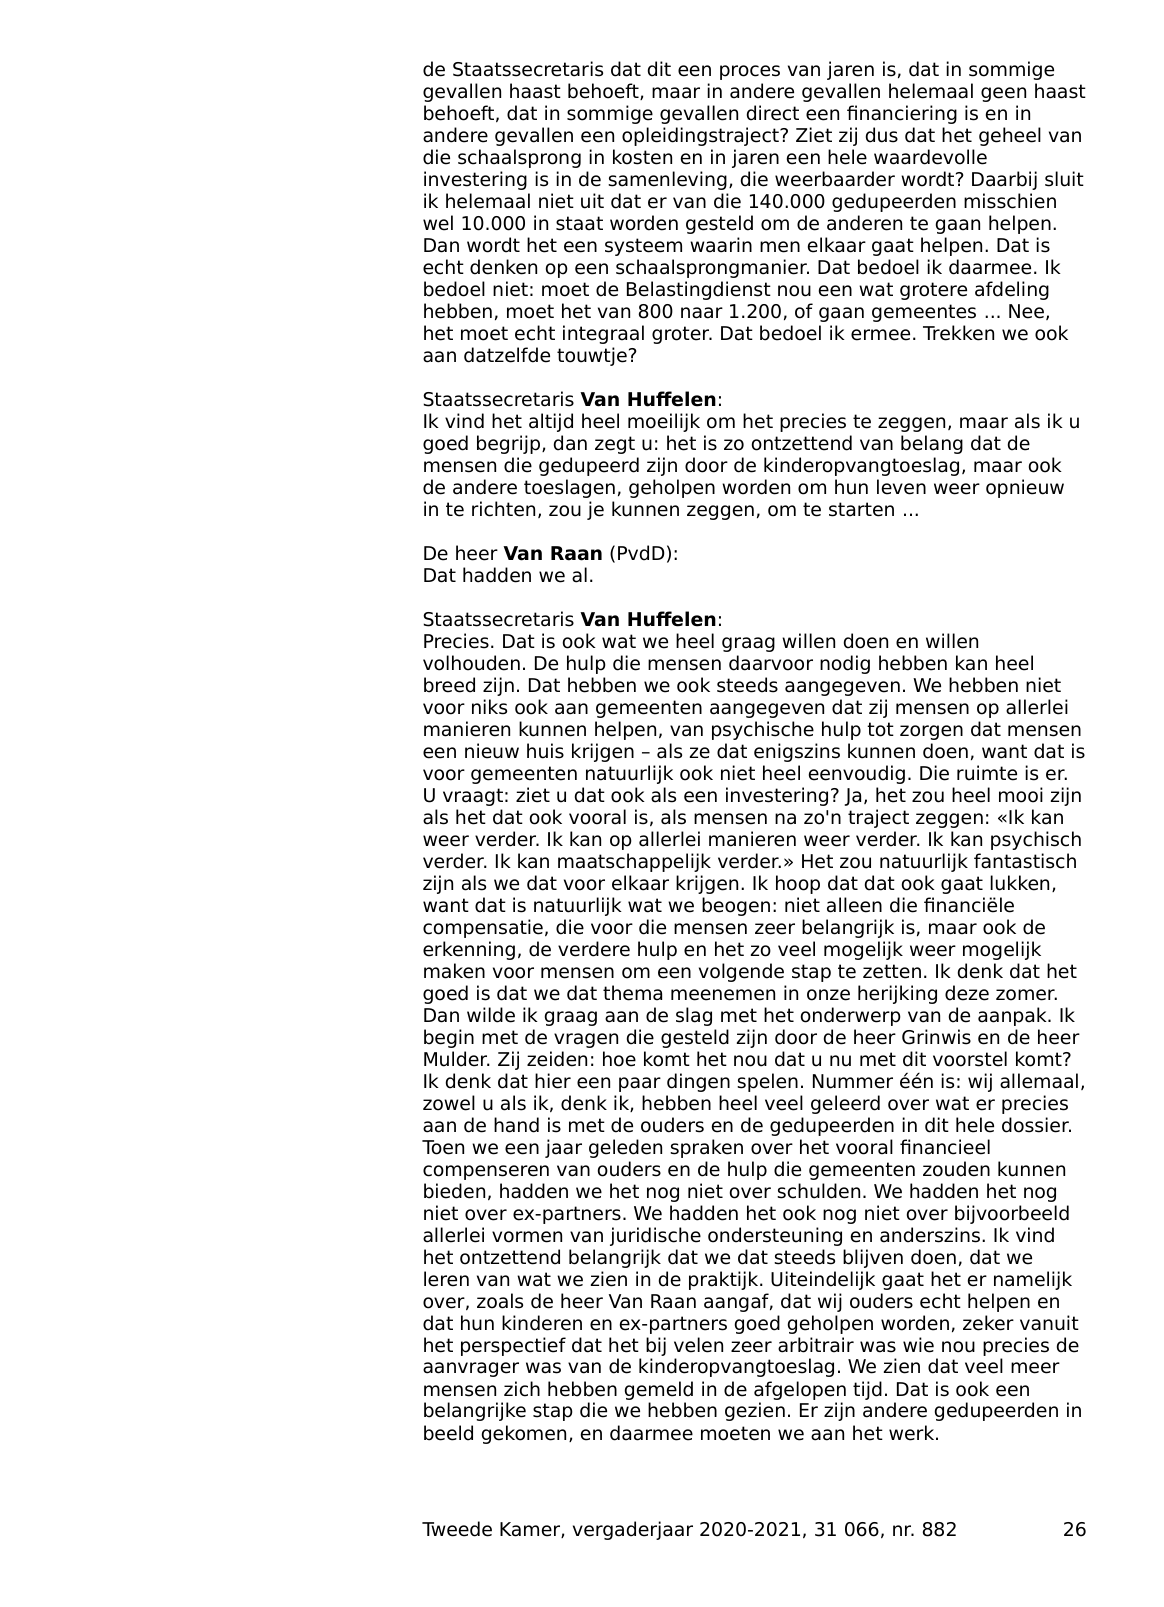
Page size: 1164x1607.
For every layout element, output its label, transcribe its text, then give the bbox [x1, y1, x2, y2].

text Staatssecretaris Van Huffelen: [422, 389, 1087, 411]
text Dan wilde ik graag aan de slag met het onderwerp van de aanpak. Ik begin met de vragen die gesteld zijn door de heer Grinwis en de heer Mulder. Zij zeiden: hoe komt het nou dat u nu met dit voorstel komt? Ik denk dat hier een paar dingen spelen. Nummer één is: wij allemaal, zowel u als ik, denk ik, hebben heel veel geleerd over wat er precies aan de hand is met de ouders en de gedupeerden in dit hele dossier. Toen we een jaar geleden spraken over het vooral financieel compenseren van ouders en de hulp die gemeenten zouden kunnen bieden, hadden we het nog niet over schulden. We hadden het nog niet over ex-partners. We hadden het ook nog niet over bijvoorbeeld allerlei vormen van juridische ondersteuning en anderszins. Ik vind het ontzettend belangrijk dat we dat steeds blijven doen, dat we leren van wat we zien in de praktijk. Uiteindelijk gaat het er namelijk over, zoals de heer Van Raan aangaf, dat wij ouders echt helpen en dat hun kinderen en ex-partners goed geholpen worden, zeker vanuit het perspectief dat het bij velen zeer arbitrair was wie nou precies de aanvrager was van de kinderopvangtoeslag. We zien dat veel meer mensen zich hebben gemeld in de afgelopen tijd. Dat is ook een belangrijke stap die we hebben gezien. Er zijn andere gedupeerden in beeld gekomen, en daarmee moeten we aan het werk. [422, 1005, 1087, 1444]
text De heer Van Raan (PvdD): [422, 543, 1087, 565]
text Dat hadden we al. [422, 565, 1087, 587]
text Precies. Dat is ook wat we heel graag willen doen en willen volhouden. De hulp die mensen daarvoor nodig hebben kan heel breed zijn. Dat hebben we ook steeds aangegeven. We hebben niet voor niks ook aan gemeenten aangegeven dat zij mensen op allerlei manieren kunnen helpen, van psychische hulp tot zorgen dat mensen een nieuw huis krijgen – als ze dat enigszins kunnen doen, want dat is voor gemeenten natuurlijk ook niet heel eenvoudig. Die ruimte is er. U vraagt: ziet u dat ook als een investering? Ja, het zou heel mooi zijn als het dat ook vooral is, als mensen na zo'n traject zeggen: «Ik kan weer verder. Ik kan op allerlei manieren weer verder. Ik kan psychisch verder. Ik kan maatschappelijk verder.» Het zou natuurlijk fantastisch zijn als we dat voor elkaar krijgen. Ik hoop dat dat ook gaat lukken, want dat is natuurlijk wat we beogen: niet alleen die financiële compensatie, die voor die mensen zeer belangrijk is, maar ook de erkenning, de verdere hulp en het zo veel mogelijk weer mogelijk maken voor mensen om een volgende stap te zetten. Ik denk dat het goed is dat we dat thema meenemen in onze herijking deze zomer. [422, 631, 1087, 1005]
text Staatssecretaris Van Huffelen: [422, 609, 1087, 631]
text de Staatssecretaris dat dit een proces van jaren is, dat in sommige gevallen haast behoeft, maar in andere gevallen helemaal geen haast behoeft, dat in sommige gevallen direct een financiering is en in andere gevallen een opleidingstraject? Ziet zij dus dat het geheel van die schaalsprong in kosten en in jaren een hele waardevolle investering is in de samenleving, die weerbaarder wordt? Daarbij sluit ik helemaal niet uit dat er van die 140.000 gedupeerden misschien wel 10.000 in staat worden gesteld om de anderen te gaan helpen. Dan wordt het een systeem waarin men elkaar gaat helpen. Dat is echt denken op een schaalsprongmanier. Dat bedoel ik daarmee. Ik bedoel niet: moet de Belastingdienst nou een wat grotere afdeling hebben, moet het van 800 naar 1.200, of gaan gemeentes ... Nee, het moet echt integraal groter. Dat bedoel ik ermee. Trekken we ook aan datzelfde touwtje? [422, 59, 1087, 367]
text Ik vind het altijd heel moeilijk om het precies te zeggen, maar als ik u goed begrijp, dan zegt u: het is zo ontzettend van belang dat de mensen die gedupeerd zijn door de kinderopvangtoeslag, maar ook de andere toeslagen, geholpen worden om hun leven weer opnieuw in te richten, zou je kunnen zeggen, om te starten ... [422, 411, 1087, 521]
